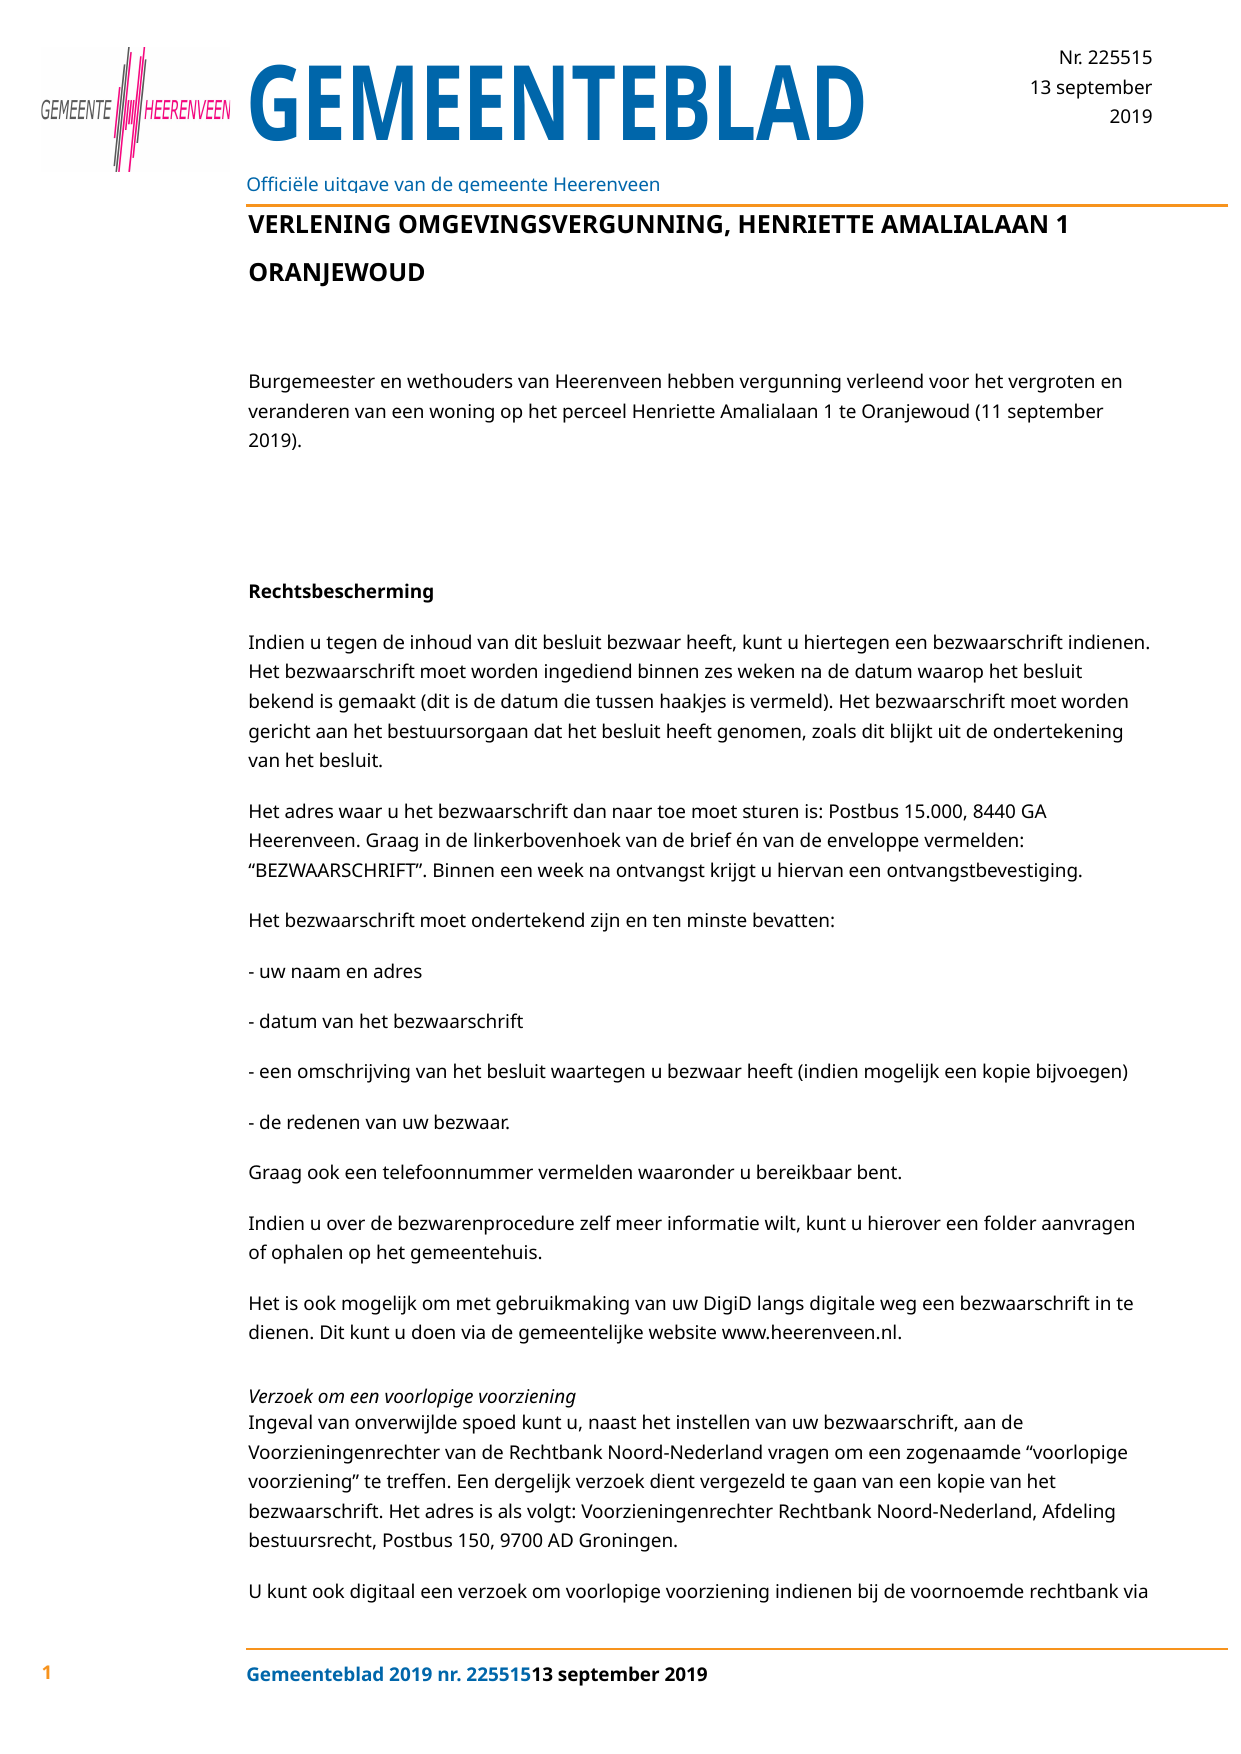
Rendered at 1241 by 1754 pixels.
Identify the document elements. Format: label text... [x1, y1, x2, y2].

text - een omschrijving van het besluit waartegen u bezwaar heeft (indien mogelijk een kopie bijvoegen) [248, 1059, 1152, 1084]
picture [41, 47, 231, 172]
text - datum van het bezwaarschrift [248, 1008, 1152, 1034]
text Indien u over de bezwarenprocedure zelf meer informatie wilt, kunt u hierover een folder aanvragen of ophalen op het gemeentehuis. [248, 1210, 1152, 1265]
text Verzoek om een voorlopige voorziening [248, 1383, 1152, 1409]
text Het adres waar u het bezwaarschrift dan naar toe moet sturen is: Postbus 15.000, 8440 GA Heerenveen. Graag in de linkerbovenhoek van de brief én van de enveloppe vermelden: “BEZWAARSCHRIFT”. Binnen een week na ontvangst krijgt u hiervan een ontvangstbevestiging. [248, 798, 1152, 883]
text Het bezwaarschrift moet ondertekend zijn en ten minste bevatten: [248, 907, 1152, 933]
text Burgemeester en wethouders van Heerenveen hebben vergunning verleend voor het vergroten en veranderen van een woning op het perceel Henriette Amalialaan 1 te Oranjewoud (11 september 2019). [248, 368, 1152, 453]
text VERLENING OMGEVINGSVERGUNNING, HENRIETTE AMALIALAAN 1 ORANJEWOUD [248, 207, 1152, 288]
text Indien u tegen de inhoud van dit besluit bezwaar heeft, kunt u hiertegen een bezwaarschrift indienen. Het bezwaarschrift moet worden ingediend binnen zes weken na de datum waarop het besluit bekend is gemaakt (dit is de datum die tussen haakjes is vermeld). Het bezwaarschrift moet worden gericht aan het bestuursorgaan dat het besluit heeft genomen, zoals dit blijkt uit de ondertekening van het besluit. [248, 629, 1152, 773]
text Graag ook een telefoonnummer vermelden waaronder u bereikbaar bent. [248, 1159, 1152, 1185]
text - uw naam en adres [248, 958, 1152, 984]
text Het is ook mogelijk om met gebruikmaking van uw DigiD langs digitale weg een bezwaarschrift in te dienen. Dit kunt u doen via de gemeentelijke website www.heerenveen.nl. [248, 1290, 1152, 1345]
text U kunt ook digitaal een verzoek om voorlopige voorziening indienen bij de voornoemde rechtbank via [248, 1578, 1152, 1604]
text Ingeval van onverwijlde spoed kunt u, naast het instellen van uw bezwaarschrift, aan de Voorzieningenrechter van de Rechtbank Noord-Nederland vragen om een zogenaamde “voorlopige voorziening” te treffen. Een dergelijk verzoek dient vergezeld te gaan van een kopie van het bezwaarschrift. Het adres is als volgt: Voorzieningenrechter Rechtbank Noord-Nederland, Afdeling bestuursrecht, Postbus 150, 9700 AD Groningen. [248, 1409, 1152, 1553]
text Rechtsbescherming [248, 579, 1152, 604]
text - de redenen van uw bezwaar. [248, 1109, 1152, 1135]
